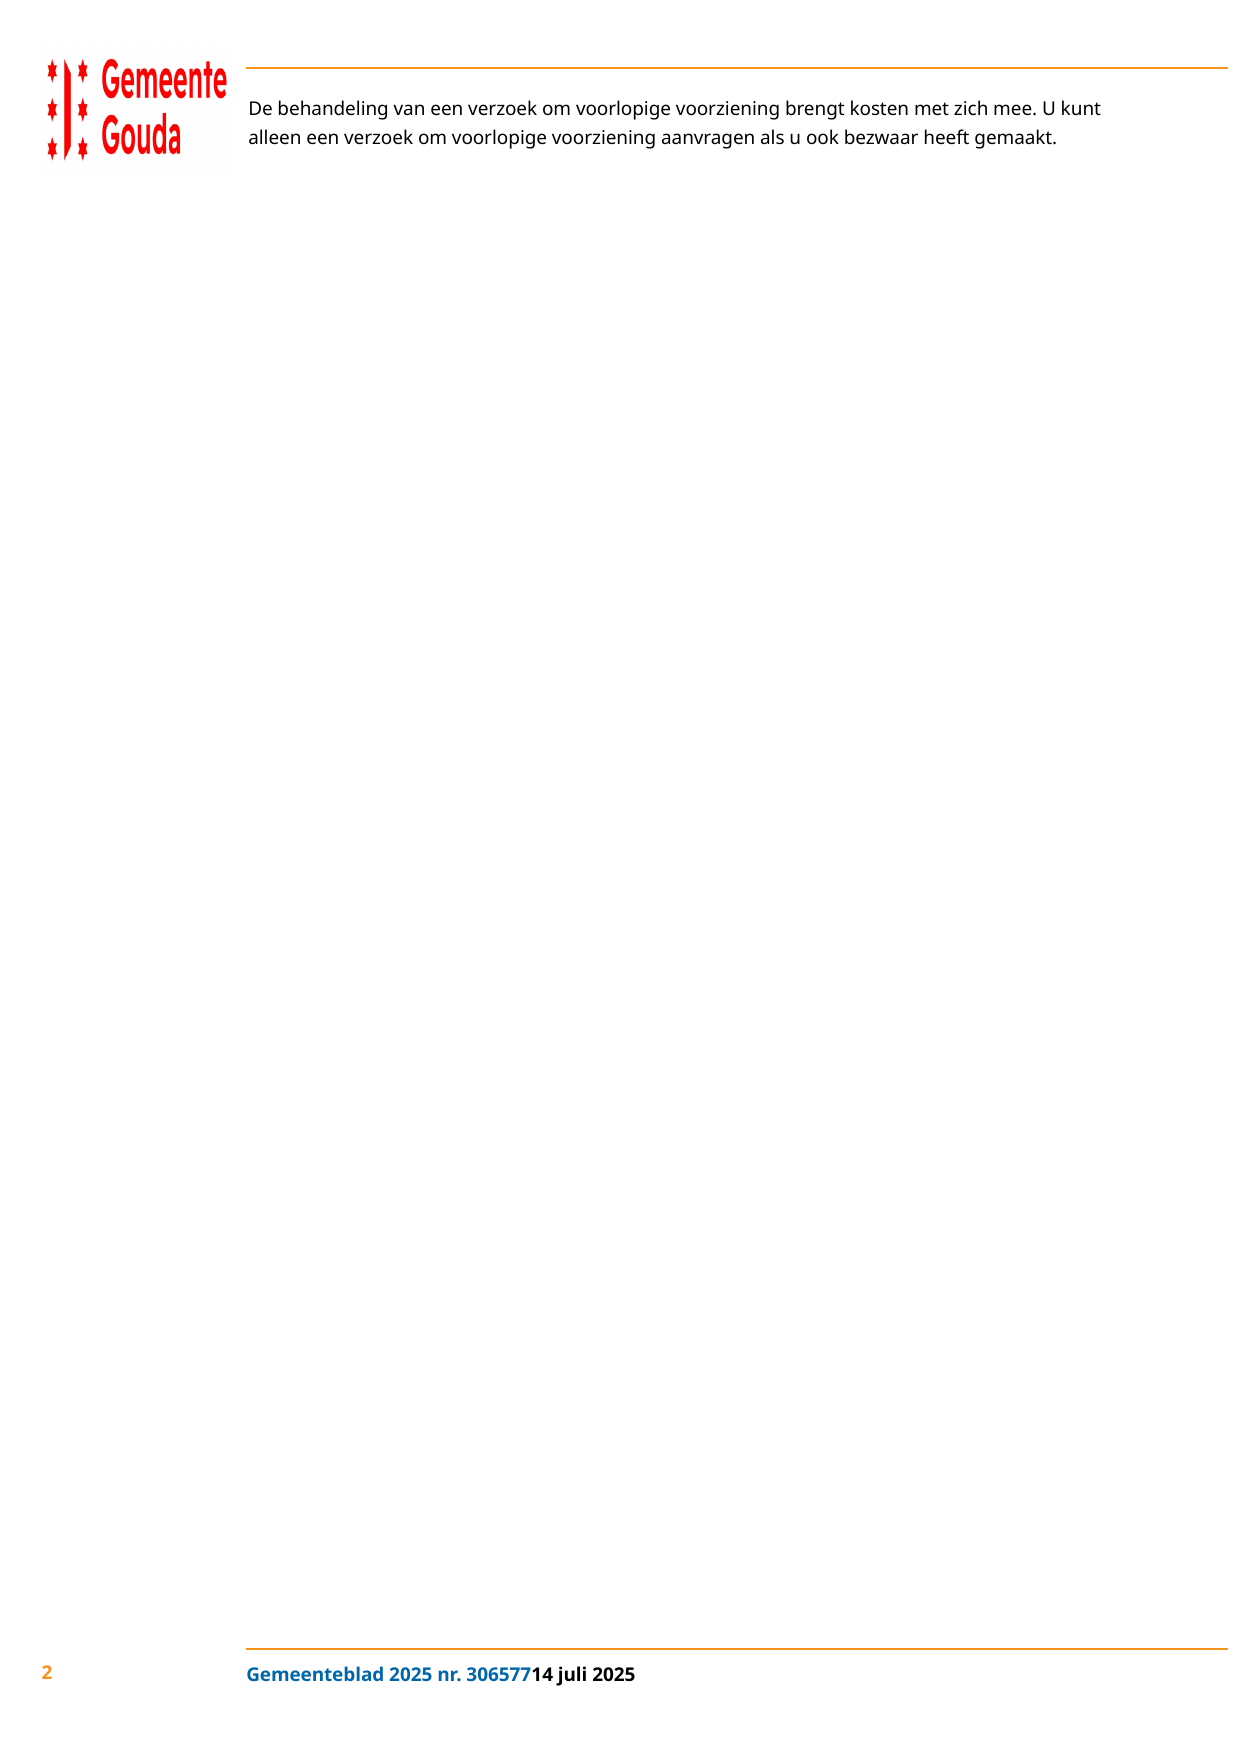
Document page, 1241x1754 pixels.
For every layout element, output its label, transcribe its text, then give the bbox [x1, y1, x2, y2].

text De behandeling van een verzoek om voorlopige voorziening brengt kosten met zich mee. U kunt alleen een verzoek om voorlopige voorziening aanvragen als u ook bezwaar heeft gemaakt. [248, 95, 1152, 150]
picture [41, 47, 231, 172]
